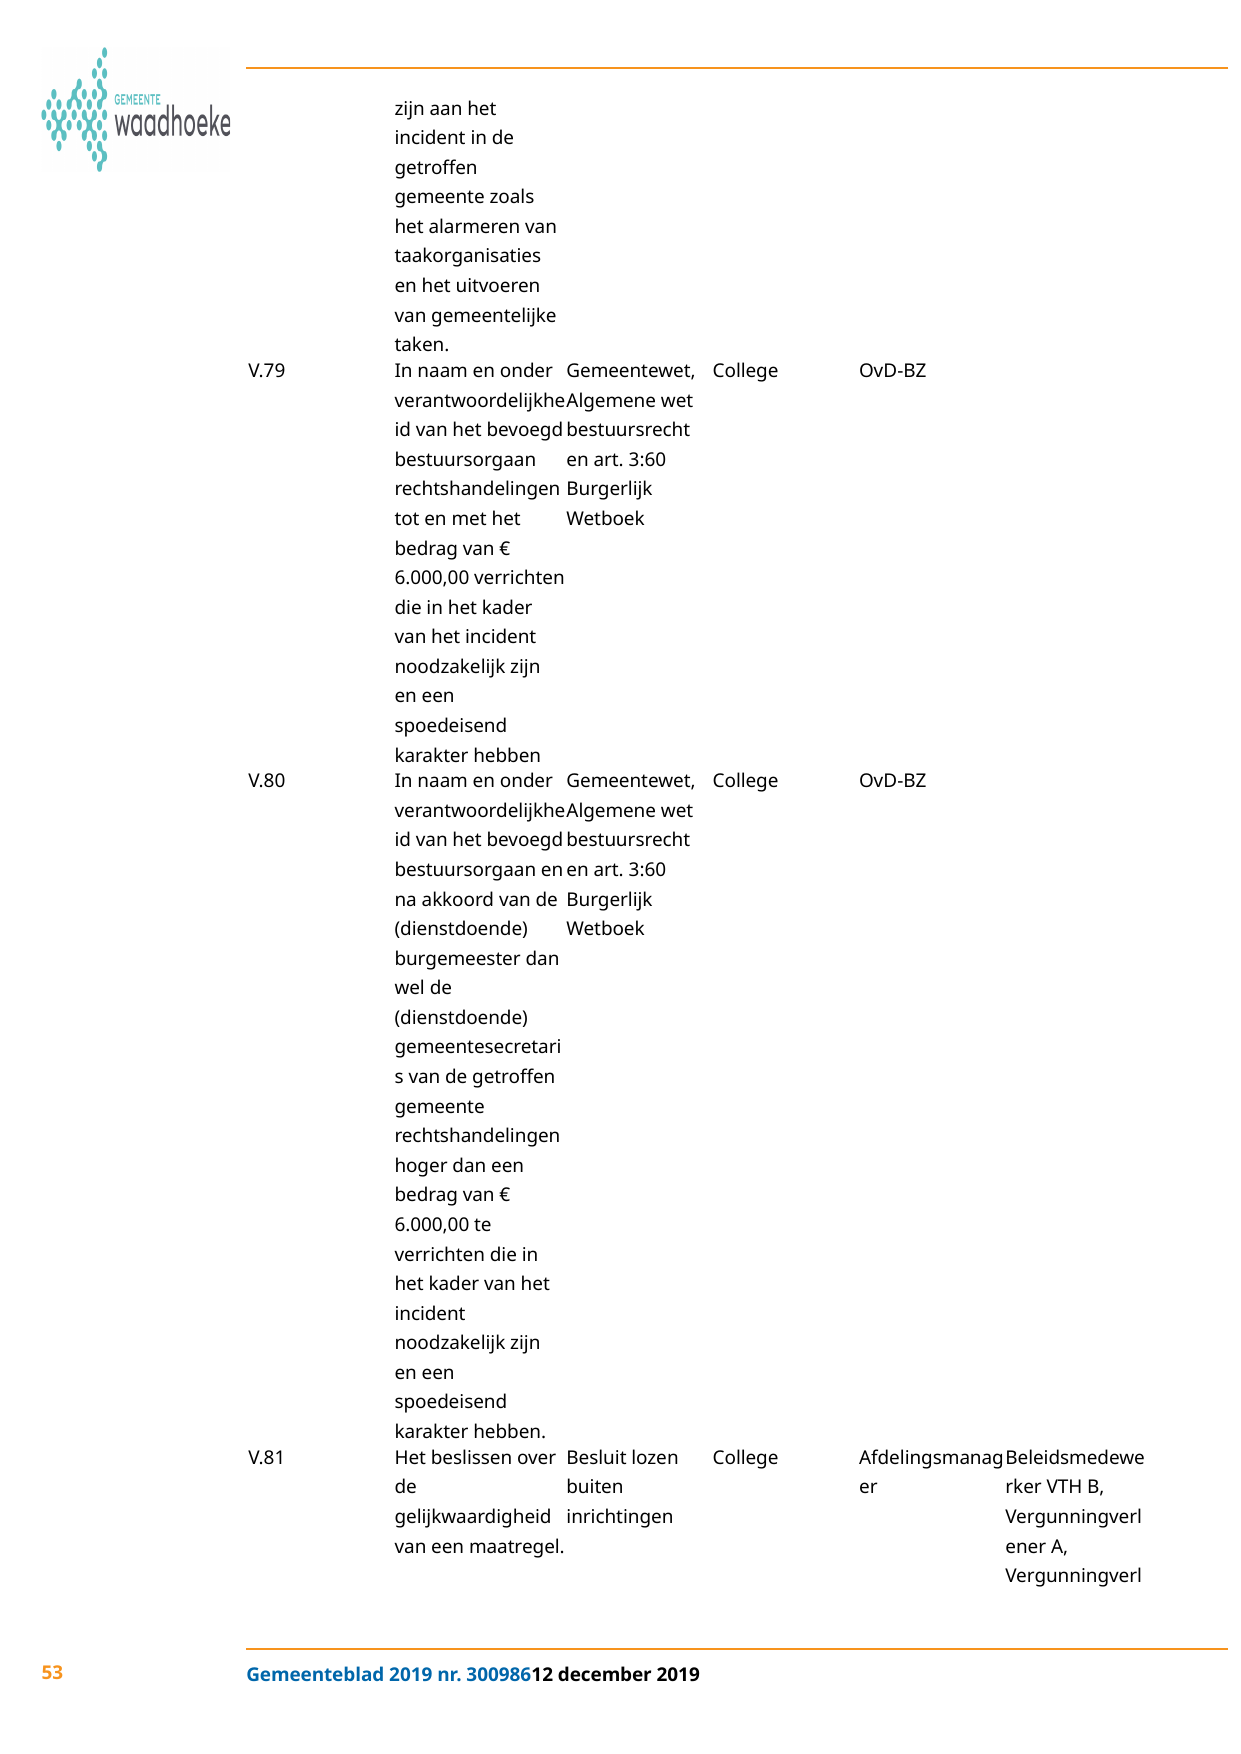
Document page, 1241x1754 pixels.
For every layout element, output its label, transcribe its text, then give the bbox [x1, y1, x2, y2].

table_cell Afdelingsmanager [859, 1444, 1005, 1588]
table_cell V.79 [248, 357, 394, 767]
table_cell College [713, 1444, 859, 1588]
table_cell OvD-BZ [859, 357, 1005, 767]
table_cell Het beslissen over de gelijkwaardigheid van een maatregel. [394, 1444, 566, 1588]
table_cell Gemeentewet, Algemene wet bestuursrecht en art. 3:60 Burgerlijk Wetboek [566, 768, 712, 1444]
table_cell Gemeentewet, Algemene wet bestuursrecht en art. 3:60 Burgerlijk Wetboek [566, 357, 712, 767]
table_cell [1005, 95, 1152, 357]
table_cell [248, 95, 394, 357]
table_cell V.80 [248, 768, 394, 1444]
table_cell [713, 95, 859, 357]
table_cell College [713, 768, 859, 1444]
table_cell V.81 [248, 1444, 394, 1588]
table_cell In naam en onder verantwoordelijkheid van het bevoegd bestuursorgaan rechtshandelingen tot en met het bedrag van € 6.000,00 verrichten die in het kader van het incident noodzakelijk zijn en een spoedeisend karakter hebben [394, 357, 566, 767]
table_cell [1005, 357, 1152, 767]
table_cell Besluit lozen buiten inrichtingen [566, 1444, 712, 1588]
table_cell In naam en onder verantwoordelijkheid van het bevoegd bestuursorgaan en na akkoord van de (dienstdoende) burgemeester dan wel de (dienstdoende) gemeentesecretaris van de getroffen gemeente rechtshandelingen hoger dan een bedrag van € 6.000,00 te verrichten die in het kader van het incident noodzakelijk zijn en een spoedeisend karakter hebben. [394, 768, 566, 1444]
table_cell [859, 95, 1005, 357]
table_cell zijn aan het incident in de getroffen gemeente zoals het alarmeren van taakorganisaties en het uitvoeren van gemeentelijke taken. [394, 95, 566, 357]
table_cell [1005, 768, 1152, 1444]
picture [41, 47, 231, 172]
table_cell OvD-BZ [859, 768, 1005, 1444]
table_cell Beleidsmedewerker VTH B, Vergunningverlener A, Vergunningverl [1005, 1444, 1152, 1588]
table_cell College [713, 357, 859, 767]
table_cell [566, 95, 712, 357]
